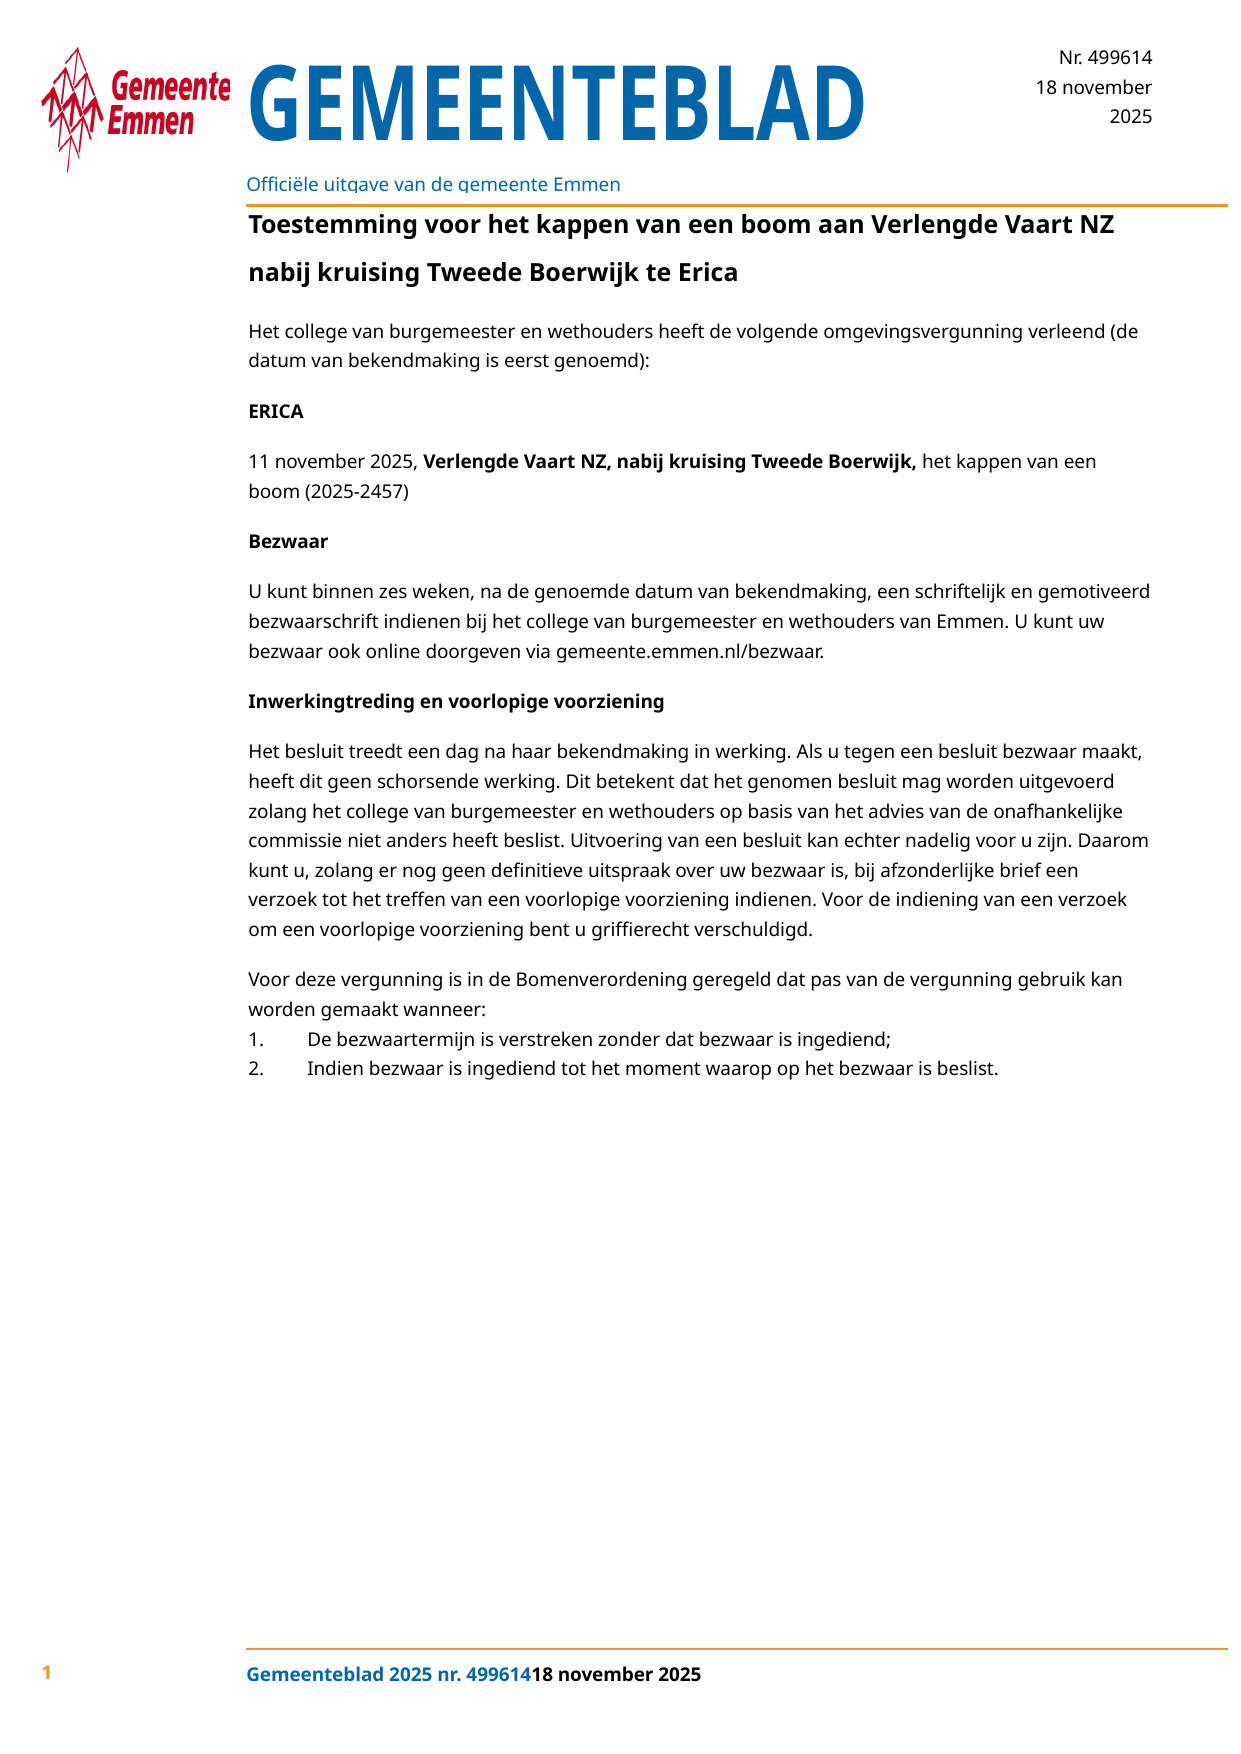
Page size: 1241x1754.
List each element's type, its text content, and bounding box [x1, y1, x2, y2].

text Toestemming voor het kappen van een boom aan Verlengde Vaart NZ nabij kruising Tweede Boerwijk te Erica [248, 207, 1152, 288]
list Indien bezwaar is ingediend tot het moment waarop op het bezwaar is beslist. [248, 1055, 1152, 1081]
text Bezwaar [248, 528, 1152, 554]
picture [41, 47, 231, 172]
text U kunt binnen zes weken, na de genoemde datum van bekendmaking, een schriftelijk en gemotiveerd bezwaarschrift indienen bij het college van burgemeester en wethouders van Emmen. U kunt uw bezwaar ook online doorgeven via gemeente.emmen.nl/bezwaar. [248, 579, 1152, 664]
text Het besluit treedt een dag na haar bekendmaking in werking. Als u tegen een besluit bezwaar maakt, heeft dit geen schorsende werking. Dit betekent dat het genomen besluit mag worden uitgevoerd zolang het college van burgemeester en wethouders op basis van het advies van de onafhankelijke commissie niet anders heeft beslist. Uitvoering van een besluit kan echter nadelig voor u zijn. Daarom kunt u, zolang er nog geen definitieve uitspraak over uw bezwaar is, bij afzonderlijke brief een verzoek tot het treffen van een voorlopige voorziening indienen. Voor de indiening van een verzoek om een voorlopige voorziening bent u griffierecht verschuldigd. [248, 739, 1152, 942]
text Voor deze vergunning is in de Bomenverordening geregeld dat pas van de vergunning gebruik kan worden gemaakt wanneer: [248, 967, 1152, 1022]
text ERICA [248, 398, 1152, 424]
text Inwerkingtreding en voorlopige voorziening [248, 688, 1152, 714]
list De bezwaartermijn is verstreken zonder dat bezwaar is ingediend; [248, 1026, 1152, 1052]
text Het college van burgemeester en wethouders heeft de volgende omgevingsvergunning verleend (de datum van bekendmaking is eerst genoemd): [248, 318, 1152, 373]
text 11 november 2025, Verlengde Vaart NZ, nabij kruising Tweede Boerwijk, het kappen van een boom (2025-2457) [248, 448, 1152, 504]
